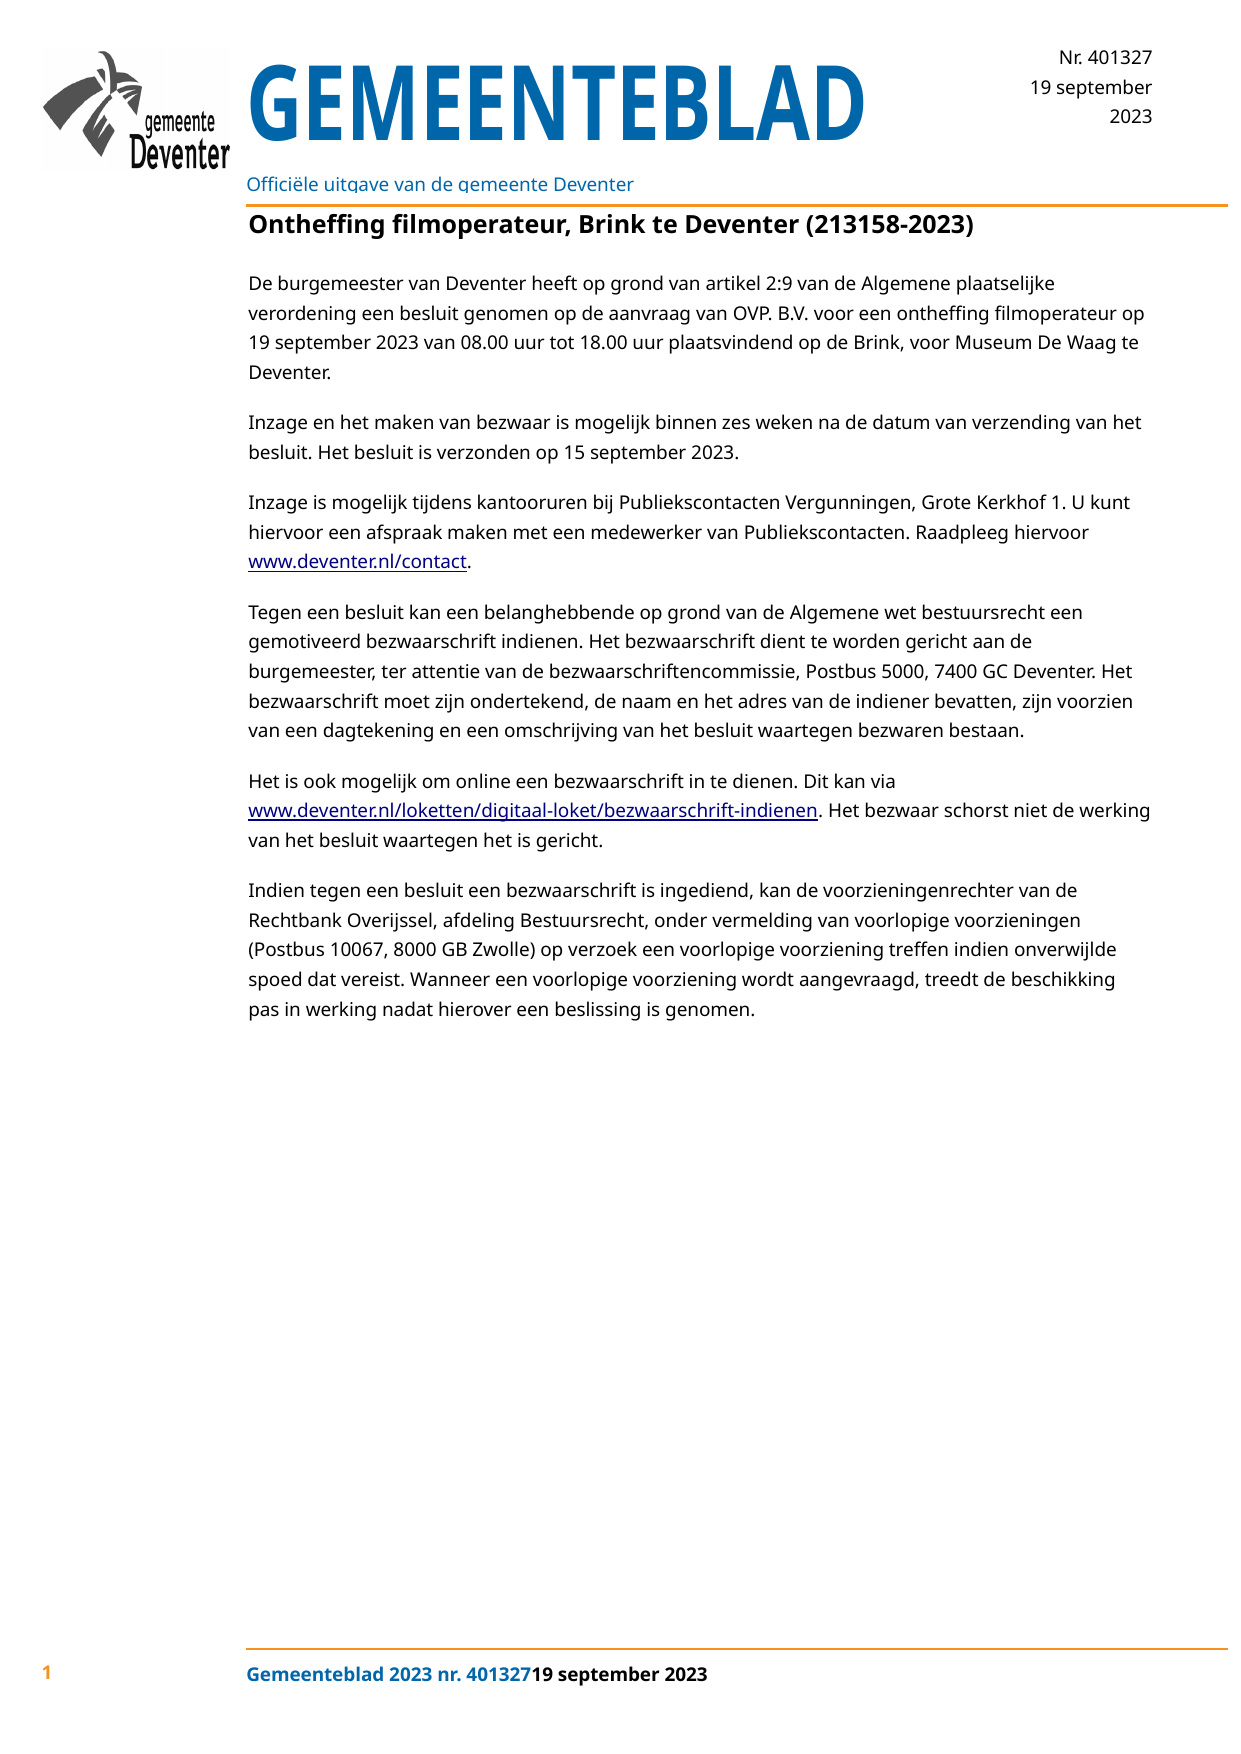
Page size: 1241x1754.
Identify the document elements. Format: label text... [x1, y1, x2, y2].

text Tegen een besluit kan een belanghebbende op grond van de Algemene wet bestuursrecht een gemotiveerd bezwaarschrift indienen. Het bezwaarschrift dient te worden gericht aan de burgemeester, ter attentie van de bezwaarschriftencommissie, Postbus 5000, 7400 GC Deventer. Het bezwaarschrift moet zijn ondertekend, de naam en het adres van de indiener bevatten, zijn voorzien van een dagtekening en een omschrijving van het besluit waartegen bezwaren bestaan. [248, 599, 1152, 743]
text Inzage is mogelijk tijdens kantooruren bij Publiekscontacten Vergunningen, Grote Kerkhof 1. U kunt hiervoor een afspraak maken met een medewerker van Publiekscontacten. Raadpleeg hiervoor www.deventer.nl/contact. [248, 489, 1152, 574]
text De burgemeester van Deventer heeft op grond van artikel 2:9 van de Algemene plaatselijke verordening een besluit genomen op de aanvraag van OVP. B.V. voor een ontheffing filmoperateur op 19 september 2023 van 08.00 uur tot 18.00 uur plaatsvindend op de Brink, voor Museum De Waag te Deventer. [248, 270, 1152, 385]
text Het is ook mogelijk om online een bezwaarschrift in te dienen. Dit kan via www.deventer.nl/loketten/digitaal-loket/bezwaarschrift-indienen. Het bezwaar schorst niet de werking van het besluit waartegen het is gericht. [248, 768, 1152, 853]
text Inzage en het maken van bezwaar is mogelijk binnen zes weken na de datum van verzending van het besluit. Het besluit is verzonden op 15 september 2023. [248, 409, 1152, 465]
picture [41, 47, 231, 172]
text Indien tegen een besluit een bezwaarschrift is ingediend, kan de voorzieningenrechter van de Rechtbank Overijssel, afdeling Bestuursrecht, onder vermelding van voorlopige voorzieningen (Postbus 10067, 8000 GB Zwolle) op verzoek een voorlopige voorziening treffen indien onverwijlde spoed dat vereist. Wanneer een voorlopige voorziening wordt aangevraagd, treedt de beschikking pas in werking nadat hierover een beslissing is genomen. [248, 877, 1152, 1021]
text Ontheffing filmoperateur, Brink te Deventer (213158-2023) [248, 207, 1152, 241]
